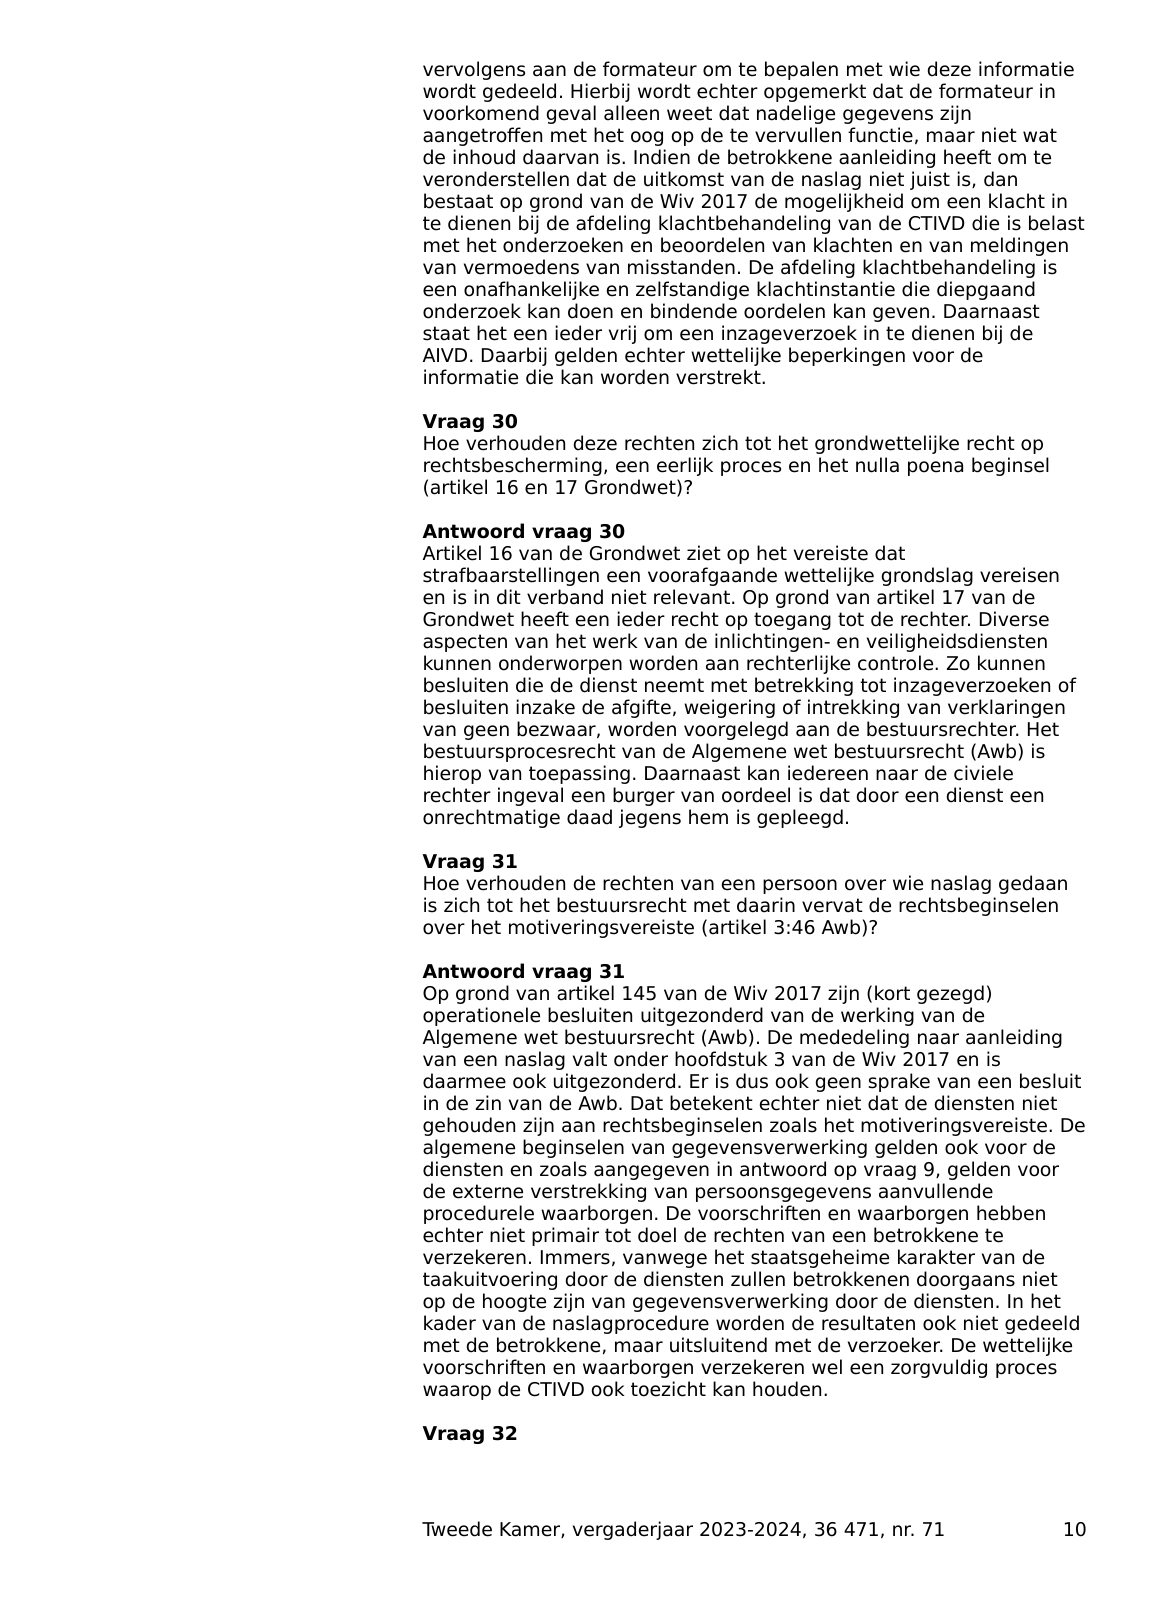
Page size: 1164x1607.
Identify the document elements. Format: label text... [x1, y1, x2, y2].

text vervolgens aan de formateur om te bepalen met wie deze informatie wordt gedeeld. Hierbij wordt echter opgemerkt dat de formateur in voorkomend geval alleen weet dat nadelige gegevens zijn aangetroffen met het oog op de te vervullen functie, maar niet wat de inhoud daarvan is. Indien de betrokkene aanleiding heeft om te veronderstellen dat de uitkomst van de naslag niet juist is, dan bestaat op grond van de Wiv 2017 de mogelijkheid om een klacht in te dienen bij de afdeling klachtbehandeling van de CTIVD die is belast met het onderzoeken en beoordelen van klachten en van meldingen van vermoedens van misstanden. De afdeling klachtbehandeling is een onafhankelijke en zelfstandige klachtinstantie die diepgaand onderzoek kan doen en bindende oordelen kan geven. Daarnaast staat het een ieder vrij om een inzageverzoek in te dienen bij de AIVD. Daarbij gelden echter wettelijke beperkingen voor de informatie die kan worden verstrekt. [422, 59, 1087, 389]
text Hoe verhouden deze rechten zich tot het grondwettelijke recht op rechtsbescherming, een eerlijk proces en het nulla poena beginsel (artikel 16 en 17 Grondwet)? [422, 433, 1087, 499]
text Antwoord vraag 31 [422, 961, 1087, 983]
text Vraag 31 [422, 851, 1087, 873]
text Vraag 30 [422, 411, 1087, 433]
text Antwoord vraag 30 [422, 521, 1087, 543]
text Op grond van artikel 145 van de Wiv 2017 zijn (kort gezegd) operationele besluiten uitgezonderd van de werking van de Algemene wet bestuursrecht (Awb). De mededeling naar aanleiding van een naslag valt onder hoofdstuk 3 van de Wiv 2017 en is daarmee ook uitgezonderd. Er is dus ook geen sprake van een besluit in de zin van de Awb. Dat betekent echter niet dat de diensten niet gehouden zijn aan rechtsbeginselen zoals het motiveringsvereiste. De algemene beginselen van gegevensverwerking gelden ook voor de diensten en zoals aangegeven in antwoord op vraag 9, gelden voor de externe verstrekking van persoonsgegevens aanvullende procedurele waarborgen. De voorschriften en waarborgen hebben echter niet primair tot doel de rechten van een betrokkene te verzekeren. Immers, vanwege het staatsgeheime karakter van de taakuitvoering door de diensten zullen betrokkenen doorgaans niet op de hoogte zijn van gegevensverwerking door de diensten. In het kader van de naslagprocedure worden de resultaten ook niet gedeeld met de betrokkene, maar uitsluitend met de verzoeker. De wettelijke voorschriften en waarborgen verzekeren wel een zorgvuldig proces waarop de CTIVD ook toezicht kan houden. [422, 983, 1087, 1401]
text Artikel 16 van de Grondwet ziet op het vereiste dat strafbaarstellingen een voorafgaande wettelijke grondslag vereisen en is in dit verband niet relevant. Op grond van artikel 17 van de Grondwet heeft een ieder recht op toegang tot de rechter. Diverse aspecten van het werk van de inlichtingen- en veiligheidsdiensten kunnen onderworpen worden aan rechterlijke controle. Zo kunnen besluiten die de dienst neemt met betrekking tot inzageverzoeken of besluiten inzake de afgifte, weigering of intrekking van verklaringen van geen bezwaar, worden voorgelegd aan de bestuursrechter. Het bestuursprocesrecht van de Algemene wet bestuursrecht (Awb) is hierop van toepassing. Daarnaast kan iedereen naar de civiele rechter ingeval een burger van oordeel is dat door een dienst een onrechtmatige daad jegens hem is gepleegd. [422, 543, 1087, 829]
text Hoe verhouden de rechten van een persoon over wie naslag gedaan is zich tot het bestuursrecht met daarin vervat de rechtsbeginselen over het motiveringsvereiste (artikel 3:46 Awb)? [422, 873, 1087, 939]
text Vraag 32 [422, 1423, 1087, 1445]
